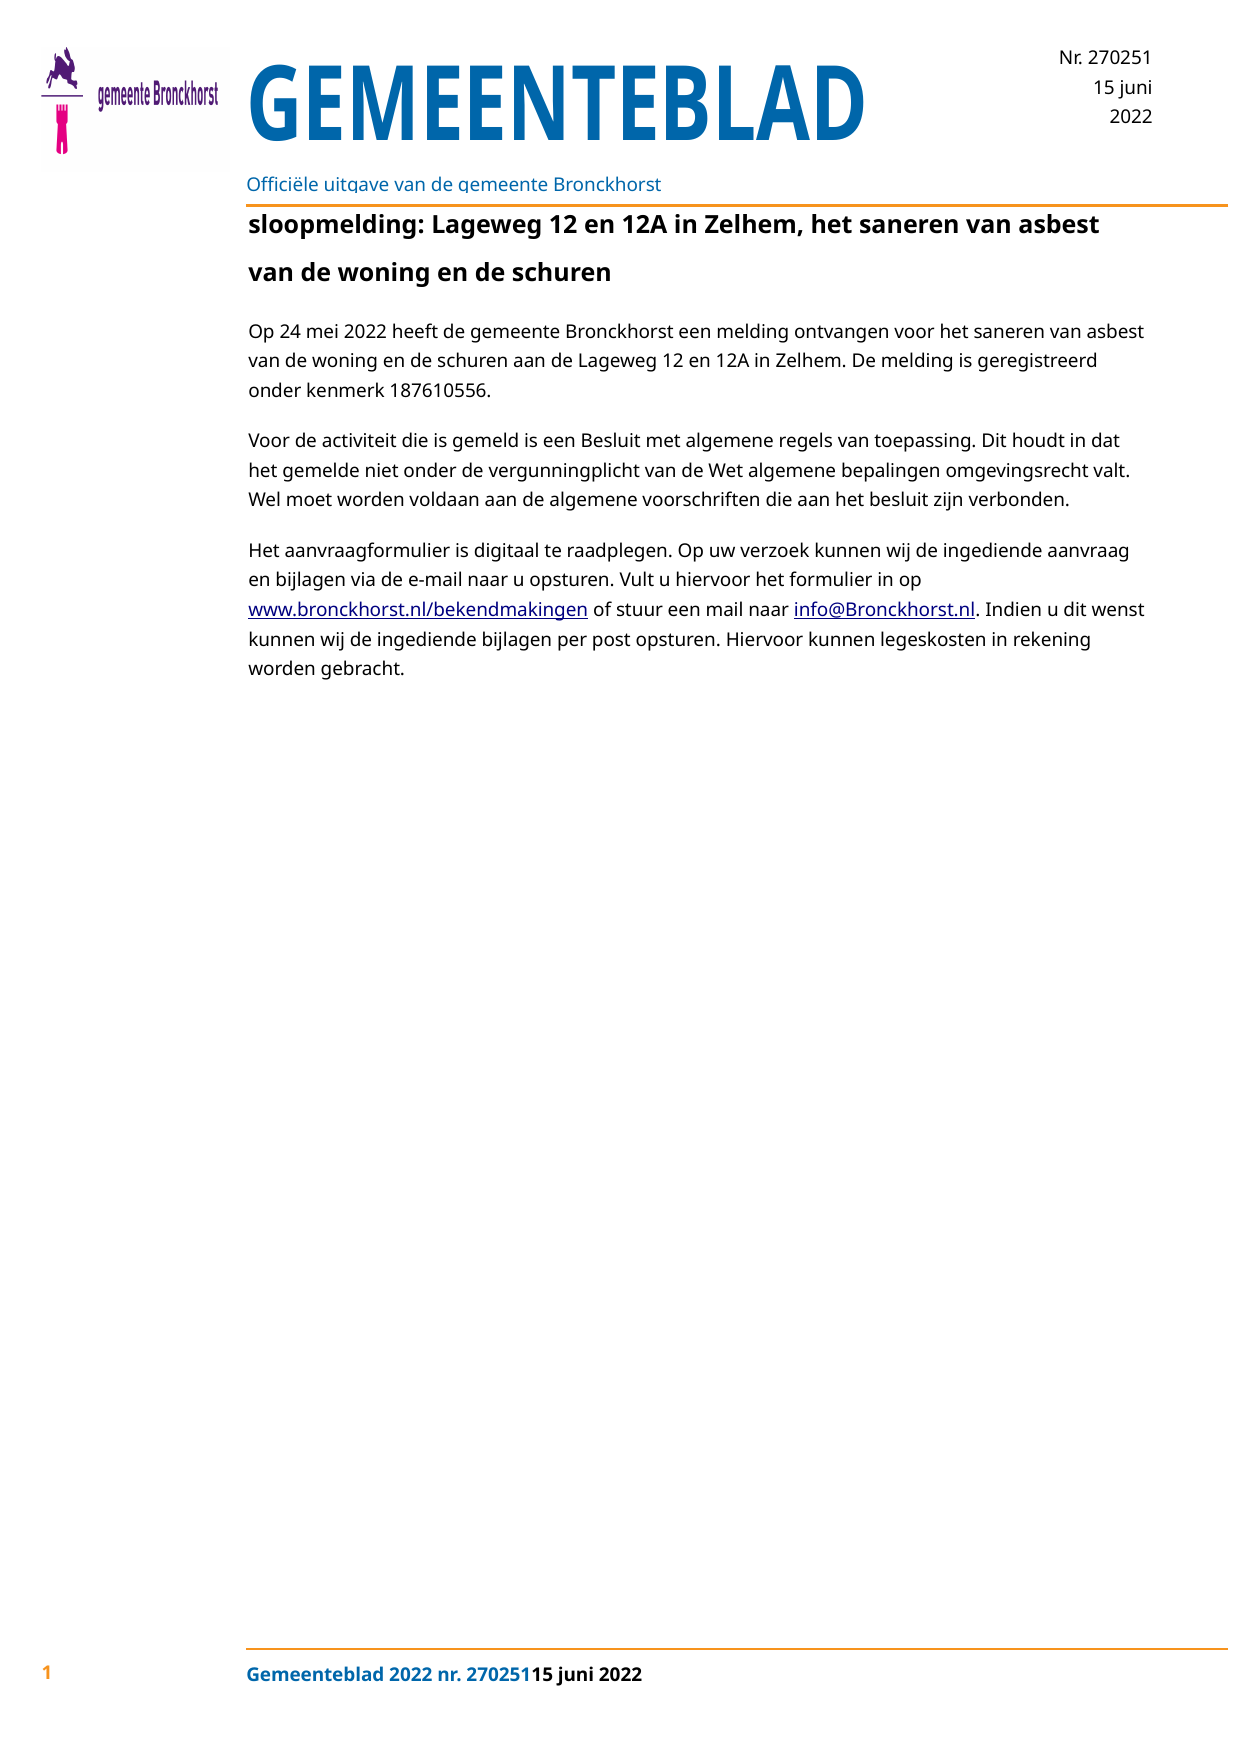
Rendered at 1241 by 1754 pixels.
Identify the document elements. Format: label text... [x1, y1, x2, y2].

picture [41, 47, 231, 172]
text sloopmelding: Lageweg 12 en 12A in Zelhem, het saneren van asbest van de woning en de schuren [248, 207, 1152, 288]
text Op 24 mei 2022 heeft de gemeente Bronckhorst een melding ontvangen voor het saneren van asbest van de woning en de schuren aan de Lageweg 12 en 12A in Zelhem. De melding is geregistreerd onder kenmerk 187610556. [248, 318, 1152, 403]
text Het aanvraagformulier is digitaal te raadplegen. Op uw verzoek kunnen wij de ingediende aanvraag en bijlagen via de e-mail naar u opsturen. Vult u hiervoor het formulier in op www.bronckhorst.nl/bekendmakingen of stuur een mail naar info@Bronckhorst.nl. Indien u dit wenst kunnen wij de ingediende bijlagen per post opsturen. Hiervoor kunnen legeskosten in rekening worden gebracht. [248, 537, 1152, 681]
text Voor de activiteit die is gemeld is een Besluit met algemene regels van toepassing. Dit houdt in dat het gemelde niet onder de vergunningplicht van de Wet algemene bepalingen omgevingsrecht valt. Wel moet worden voldaan aan de algemene voorschriften die aan het besluit zijn verbonden. [248, 427, 1152, 512]
